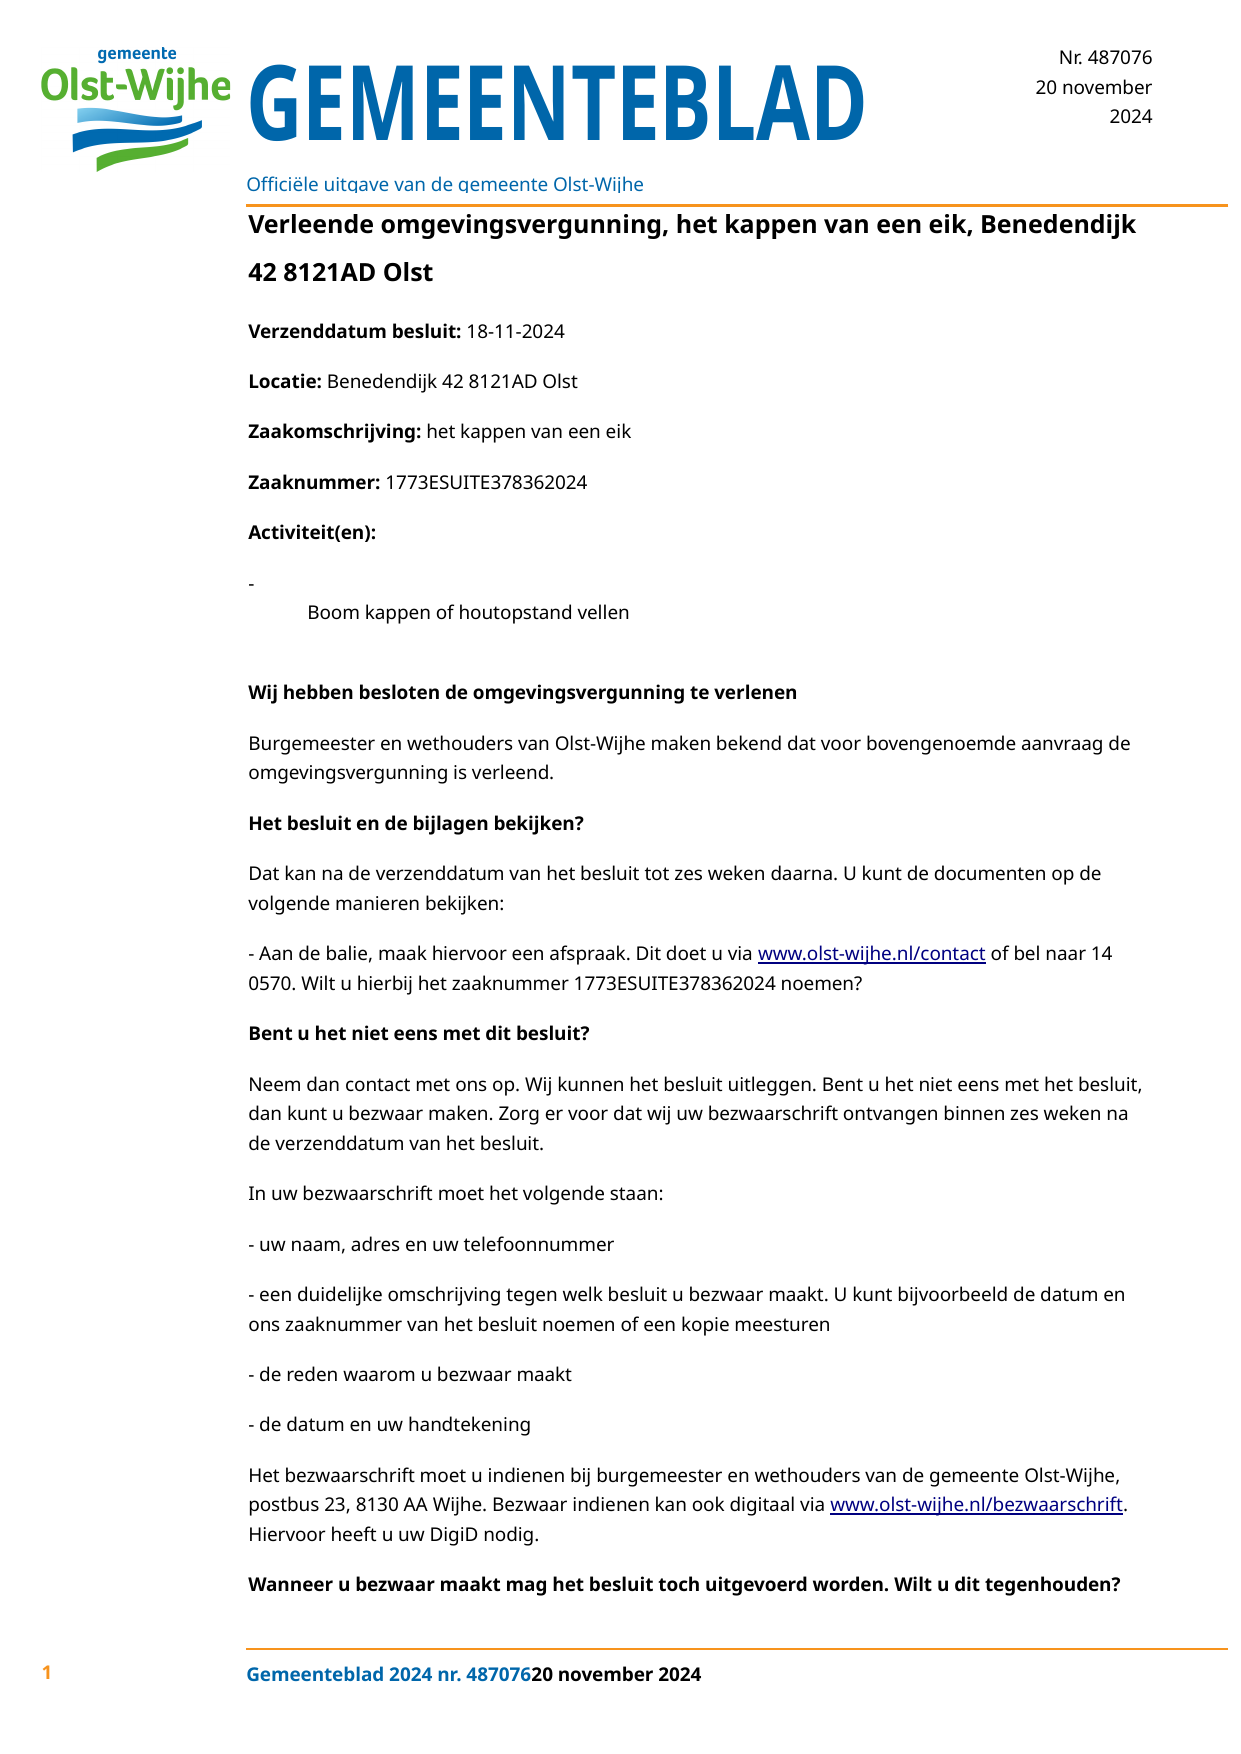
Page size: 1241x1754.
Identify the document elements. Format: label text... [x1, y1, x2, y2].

picture [41, 47, 231, 172]
text Neem dan contact met ons op. Wij kunnen het besluit uitleggen. Bent u het niet eens met het besluit, dan kunt u bezwaar maken. Zorg er voor dat wij uw bezwaarschrift ontvangen binnen zes weken na de verzenddatum van het besluit. [248, 1071, 1152, 1156]
text - uw naam, adres en uw telefoonnummer [248, 1231, 1152, 1257]
text - de reden waarom u bezwaar maakt [248, 1361, 1152, 1387]
list Boom kappen of houtopstand vellen [248, 599, 1152, 625]
text Locatie: Benedendijk 42 8121AD Olst [248, 368, 1152, 394]
text - de datum en uw handtekening [248, 1412, 1152, 1437]
text - Aan de balie, maak hiervoor een afspraak. Dit doet u via www.olst-wijhe.nl/contact of bel naar 14 0570. Wilt u hierbij het zaaknummer 1773ESUITE378362024 noemen? [248, 940, 1152, 996]
text Bent u het niet eens met dit besluit? [248, 1020, 1152, 1046]
text Activiteit(en): [248, 519, 1152, 545]
text Verzenddatum besluit: 18-11-2024 [248, 318, 1152, 344]
text Het bezwaarschrift moet u indienen bij burgemeester en wethouders van de gemeente Olst-Wijhe, postbus 23, 8130 AA Wijhe. Bezwaar indienen kan ook digitaal via www.olst-wijhe.nl/bezwaarschrift. Hiervoor heeft u uw DigiD nodig. [248, 1462, 1152, 1547]
text Wanneer u bezwaar maakt mag het besluit toch uitgevoerd worden. Wilt u dit tegenhouden? [248, 1572, 1152, 1597]
text Zaaknummer: 1773ESUITE378362024 [248, 469, 1152, 495]
text Dat kan na de verzenddatum van het besluit tot zes weken daarna. U kunt de documenten op de volgende manieren bekijken: [248, 860, 1152, 916]
text Zaakomschrijving: het kappen van een eik [248, 419, 1152, 444]
text Wij hebben besloten de omgevingsvergunning te verlenen [248, 679, 1152, 705]
text Burgemeester en wethouders van Olst-Wijhe maken bekend dat voor bovengenoemde aanvraag de omgevingsvergunning is verleend. [248, 730, 1152, 785]
text Het besluit en de bijlagen bekijken? [248, 810, 1152, 836]
text In uw bezwaarschrift moet het volgende staan: [248, 1180, 1152, 1206]
text Verleende omgevingsvergunning, het kappen van een eik, Benedendijk 42 8121AD Olst [248, 207, 1152, 288]
text - een duidelijke omschrijving tegen welk besluit u bezwaar maakt. U kunt bijvoorbeeld de datum en ons zaaknummer van het besluit noemen of een kopie meesturen [248, 1281, 1152, 1337]
